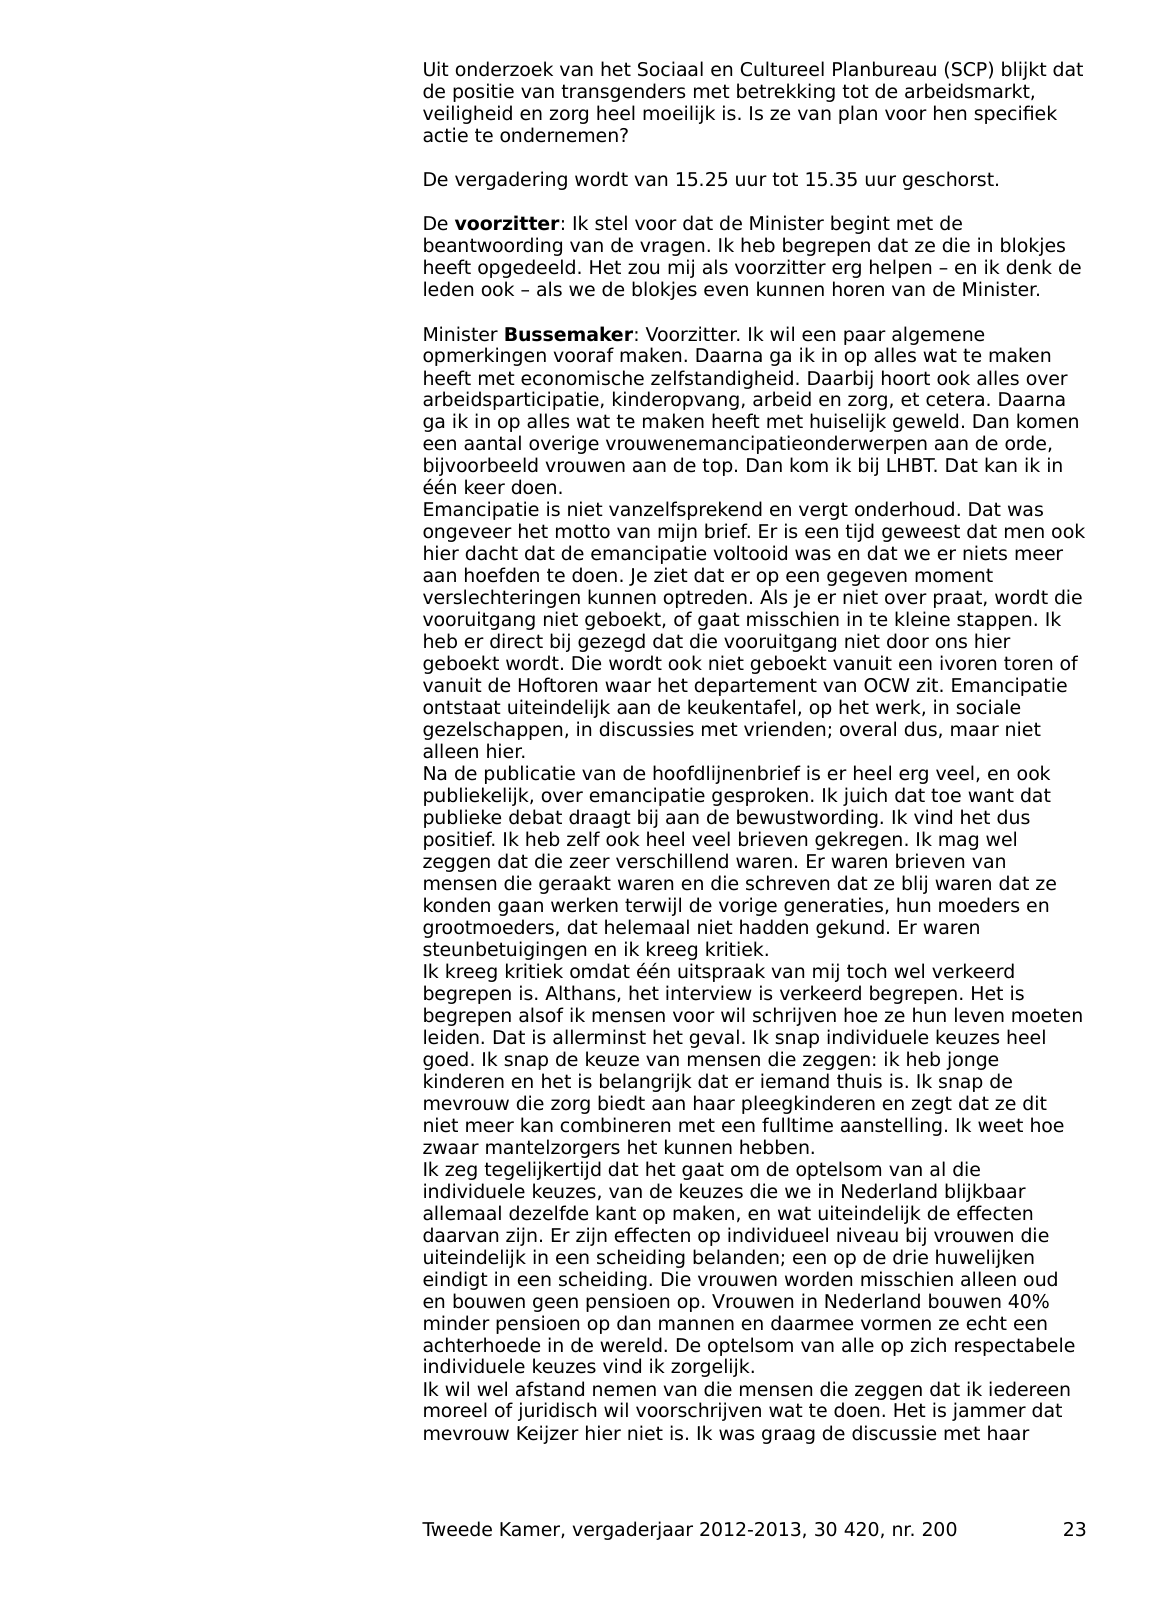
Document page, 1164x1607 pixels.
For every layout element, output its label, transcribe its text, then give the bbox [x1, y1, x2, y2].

text De voorzitter: Ik stel voor dat de Minister begint met de beantwoording van de vragen. Ik heb begrepen dat ze die in blokjes heeft opgedeeld. Het zou mij als voorzitter erg helpen – en ik denk de leden ook – als we de blokjes even kunnen horen van de Minister. [422, 213, 1087, 301]
text Minister Bussemaker: Voorzitter. Ik wil een paar algemene opmerkingen vooraf maken. Daarna ga ik in op alles wat te maken heeft met economische zelfstandigheid. Daarbij hoort ook alles over arbeidsparticipatie, kinderopvang, arbeid en zorg, et cetera. Daarna ga ik in op alles wat te maken heeft met huiselijk geweld. Dan komen een aantal overige vrouwenemancipatieonderwerpen aan de orde, bijvoorbeeld vrouwen aan de top. Dan kom ik bij LHBT. Dat kan ik in één keer doen. [422, 323, 1087, 499]
text Emancipatie is niet vanzelfsprekend en vergt onderhoud. Dat was ongeveer het motto van mijn brief. Er is een tijd geweest dat men ook hier dacht dat de emancipatie voltooid was en dat we er niets meer aan hoefden te doen. Je ziet dat er op een gegeven moment verslechteringen kunnen optreden. Als je er niet over praat, wordt die vooruitgang niet geboekt, of gaat misschien in te kleine stappen. Ik heb er direct bij gezegd dat die vooruitgang niet door ons hier geboekt wordt. Die wordt ook niet geboekt vanuit een ivoren toren of vanuit de Hoftoren waar het departement van OCW zit. Emancipatie ontstaat uiteindelijk aan de keukentafel, op het werk, in sociale gezelschappen, in discussies met vrienden; overal dus, maar niet alleen hier. [422, 499, 1087, 763]
text Uit onderzoek van het Sociaal en Cultureel Planbureau (SCP) blijkt dat de positie van transgenders met betrekking tot de arbeidsmarkt, veiligheid en zorg heel moeilijk is. Is ze van plan voor hen specifiek actie te ondernemen? [422, 59, 1087, 147]
text Ik zeg tegelijkertijd dat het gaat om de optelsom van al die individuele keuzes, van de keuzes die we in Nederland blijkbaar allemaal dezelfde kant op maken, en wat uiteindelijk de effecten daarvan zijn. Er zijn effecten op individueel niveau bij vrouwen die uiteindelijk in een scheiding belanden; een op de drie huwelijken eindigt in een scheiding. Die vrouwen worden misschien alleen oud en bouwen geen pensioen op. Vrouwen in Nederland bouwen 40% minder pensioen op dan mannen en daarmee vormen ze echt een achterhoede in de wereld. De optelsom van alle op zich respectabele individuele keuzes vind ik zorgelijk. [422, 1159, 1087, 1378]
text Na de publicatie van de hoofdlijnenbrief is er heel erg veel, en ook publiekelijk, over emancipatie gesproken. Ik juich dat toe want dat publieke debat draagt bij aan de bewustwording. Ik vind het dus positief. Ik heb zelf ook heel veel brieven gekregen. Ik mag wel zeggen dat die zeer verschillend waren. Er waren brieven van mensen die geraakt waren en die schreven dat ze blij waren dat ze konden gaan werken terwijl de vorige generaties, hun moeders en grootmoeders, dat helemaal niet hadden gekund. Er waren steunbetuigingen en ik kreeg kritiek. [422, 763, 1087, 961]
text Ik wil wel afstand nemen van die mensen die zeggen dat ik iedereen moreel of juridisch wil voorschrijven wat te doen. Het is jammer dat mevrouw Keijzer hier niet is. Ik was graag de discussie met haar [422, 1378, 1087, 1444]
text Ik kreeg kritiek omdat één uitspraak van mij toch wel verkeerd begrepen is. Althans, het interview is verkeerd begrepen. Het is begrepen alsof ik mensen voor wil schrijven hoe ze hun leven moeten leiden. Dat is allerminst het geval. Ik snap individuele keuzes heel goed. Ik snap de keuze van mensen die zeggen: ik heb jonge kinderen en het is belangrijk dat er iemand thuis is. Ik snap de mevrouw die zorg biedt aan haar pleegkinderen en zegt dat ze dit niet meer kan combineren met een fulltime aanstelling. Ik weet hoe zwaar mantelzorgers het kunnen hebben. [422, 961, 1087, 1159]
text De vergadering wordt van 15.25 uur tot 15.35 uur geschorst. [422, 169, 1087, 191]
